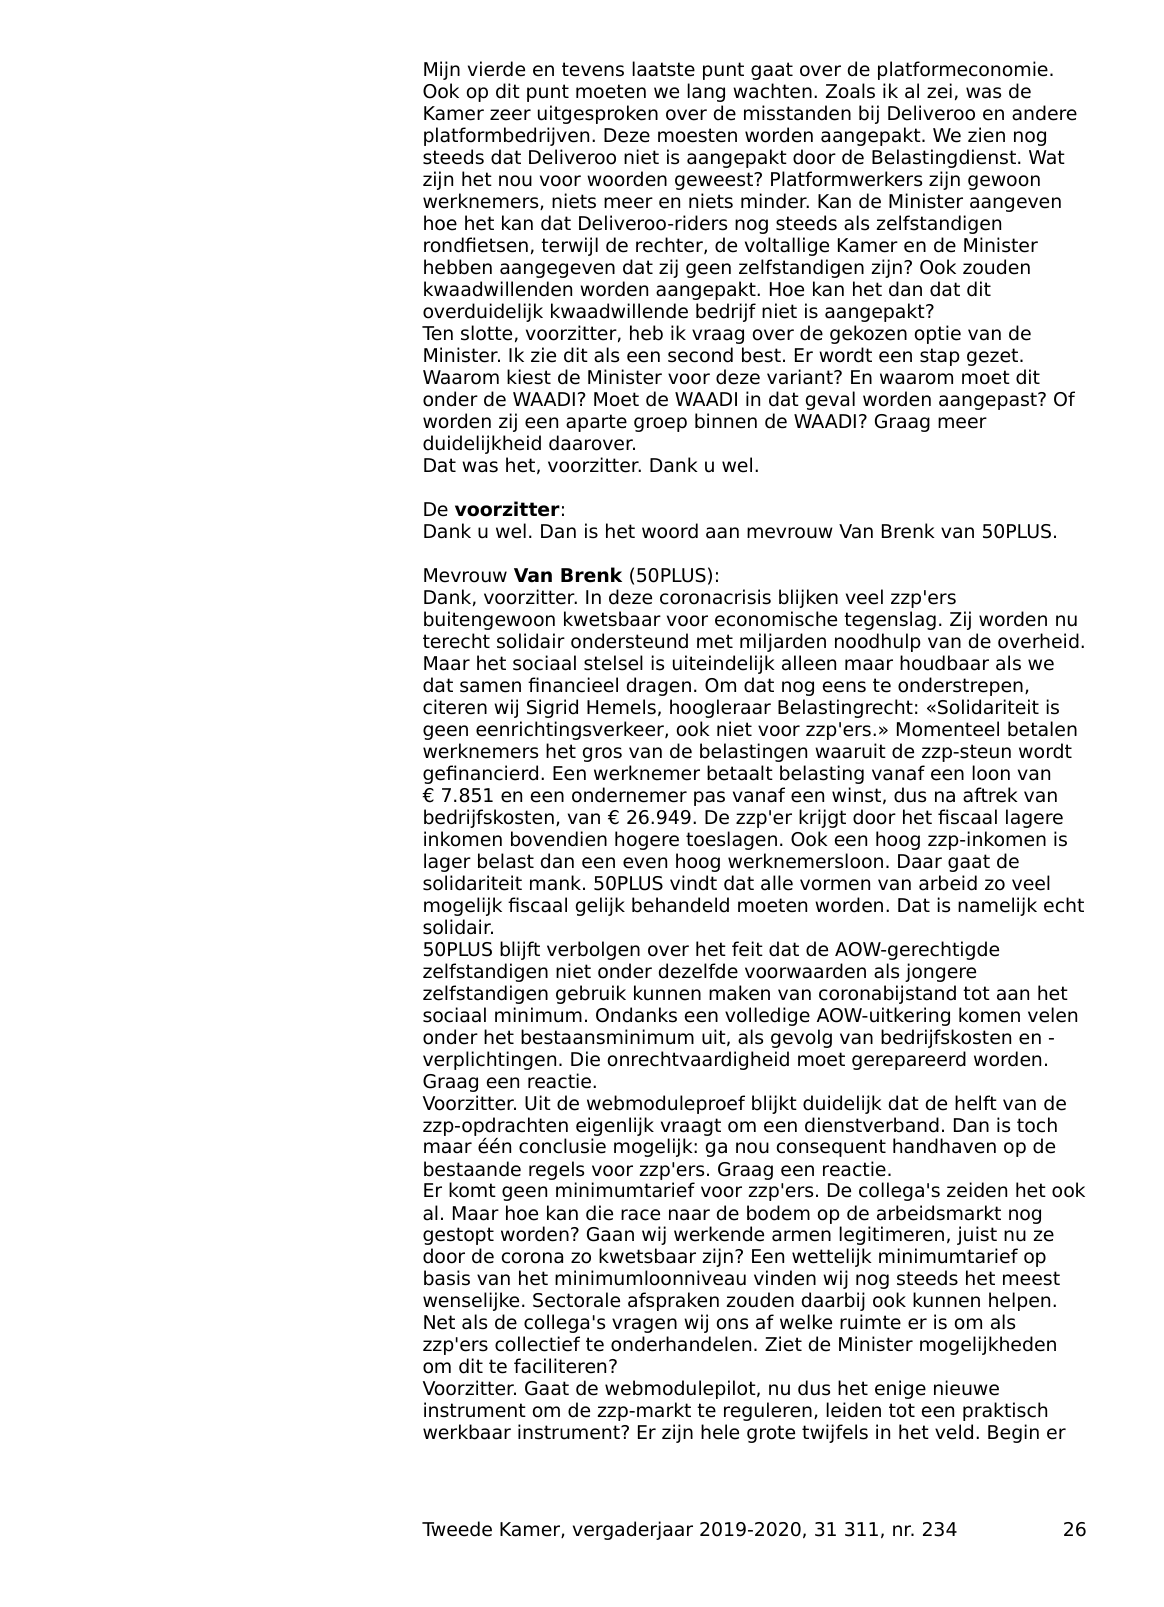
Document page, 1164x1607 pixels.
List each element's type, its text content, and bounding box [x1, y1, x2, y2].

text Ten slotte, voorzitter, heb ik vraag over de gekozen optie van de Minister. Ik zie dit als een second best. Er wordt een stap gezet. Waarom kiest de Minister voor deze variant? En waarom moet dit onder de WAADI? Moet de WAADI in dat geval worden aangepast? Of worden zij een aparte groep binnen de WAADI? Graag meer duidelijkheid daarover. [422, 323, 1087, 455]
text Mijn vierde en tevens laatste punt gaat over de platformeconomie. Ook op dit punt moeten we lang wachten. Zoals ik al zei, was de Kamer zeer uitgesproken over de misstanden bij Deliveroo en andere platformbedrijven. Deze moesten worden aangepakt. We zien nog steeds dat Deliveroo niet is aangepakt door de Belastingdienst. Wat zijn het nou voor woorden geweest? Platformwerkers zijn gewoon werknemers, niets meer en niets minder. Kan de Minister aangeven hoe het kan dat Deliveroo-riders nog steeds als zelfstandigen rondfietsen, terwijl de rechter, de voltallige Kamer en de Minister hebben aangegeven dat zij geen zelfstandigen zijn? Ook zouden kwaadwillenden worden aangepakt. Hoe kan het dan dat dit overduidelijk kwaadwillende bedrijf niet is aangepakt? [422, 59, 1087, 323]
text Voorzitter. Uit de webmoduleproef blijkt duidelijk dat de helft van de zzp-opdrachten eigenlijk vraagt om een dienstverband. Dan is toch maar één conclusie mogelijk: ga nou consequent handhaven op de bestaande regels voor zzp'ers. Graag een reactie. [422, 1092, 1087, 1180]
text Voorzitter. Gaat de webmodulepilot, nu dus het enige nieuwe instrument om de zzp-markt te reguleren, leiden tot een praktisch werkbaar instrument? Er zijn hele grote twijfels in het veld. Begin er [422, 1378, 1087, 1444]
text Mevrouw Van Brenk (50PLUS): [422, 565, 1087, 587]
text 50PLUS blijft verbolgen over het feit dat de AOW-gerechtigde zelfstandigen niet onder dezelfde voorwaarden als jongere zelfstandigen gebruik kunnen maken van coronabijstand tot aan het sociaal minimum. Ondanks een volledige AOW-uitkering komen velen onder het bestaansminimum uit, als gevolg van bedrijfskosten en -verplichtingen. Die onrechtvaardigheid moet gerepareerd worden. Graag een reactie. [422, 939, 1087, 1092]
text Dank, voorzitter. In deze coronacrisis blijken veel zzp'ers buitengewoon kwetsbaar voor economische tegenslag. Zij worden nu terecht solidair ondersteund met miljarden noodhulp van de overheid. Maar het sociaal stelsel is uiteindelijk alleen maar houdbaar als we dat samen financieel dragen. Om dat nog eens te onderstrepen, citeren wij Sigrid Hemels, hoogleraar Belastingrecht: «Solidariteit is geen eenrichtingsverkeer, ook niet voor zzp'ers.» Momenteel betalen werknemers het gros van de belastingen waaruit de zzp-steun wordt gefinancierd. Een werknemer betaalt belasting vanaf een loon van € 7.851 en een ondernemer pas vanaf een winst, dus na aftrek van bedrijfskosten, van € 26.949. De zzp'er krijgt door het fiscaal lagere inkomen bovendien hogere toeslagen. Ook een hoog zzp-inkomen is lager belast dan een even hoog werknemersloon. Daar gaat de solidariteit mank. 50PLUS vindt dat alle vormen van arbeid zo veel mogelijk fiscaal gelijk behandeld moeten worden. Dat is namelijk echt solidair. [422, 587, 1087, 939]
text Er komt geen minimumtarief voor zzp'ers. De collega's zeiden het ook al. Maar hoe kan die race naar de bodem op de arbeidsmarkt nog gestopt worden? Gaan wij werkende armen legitimeren, juist nu ze door de corona zo kwetsbaar zijn? Een wettelijk minimumtarief op basis van het minimumloonniveau vinden wij nog steeds het meest wenselijke. Sectorale afspraken zouden daarbij ook kunnen helpen. Net als de collega's vragen wij ons af welke ruimte er is om als zzp'ers collectief te onderhandelen. Ziet de Minister mogelijkheden om dit te faciliteren? [422, 1180, 1087, 1378]
text De voorzitter: [422, 499, 1087, 521]
text Dat was het, voorzitter. Dank u wel. [422, 455, 1087, 477]
text Dank u wel. Dan is het woord aan mevrouw Van Brenk van 50PLUS. [422, 521, 1087, 543]
